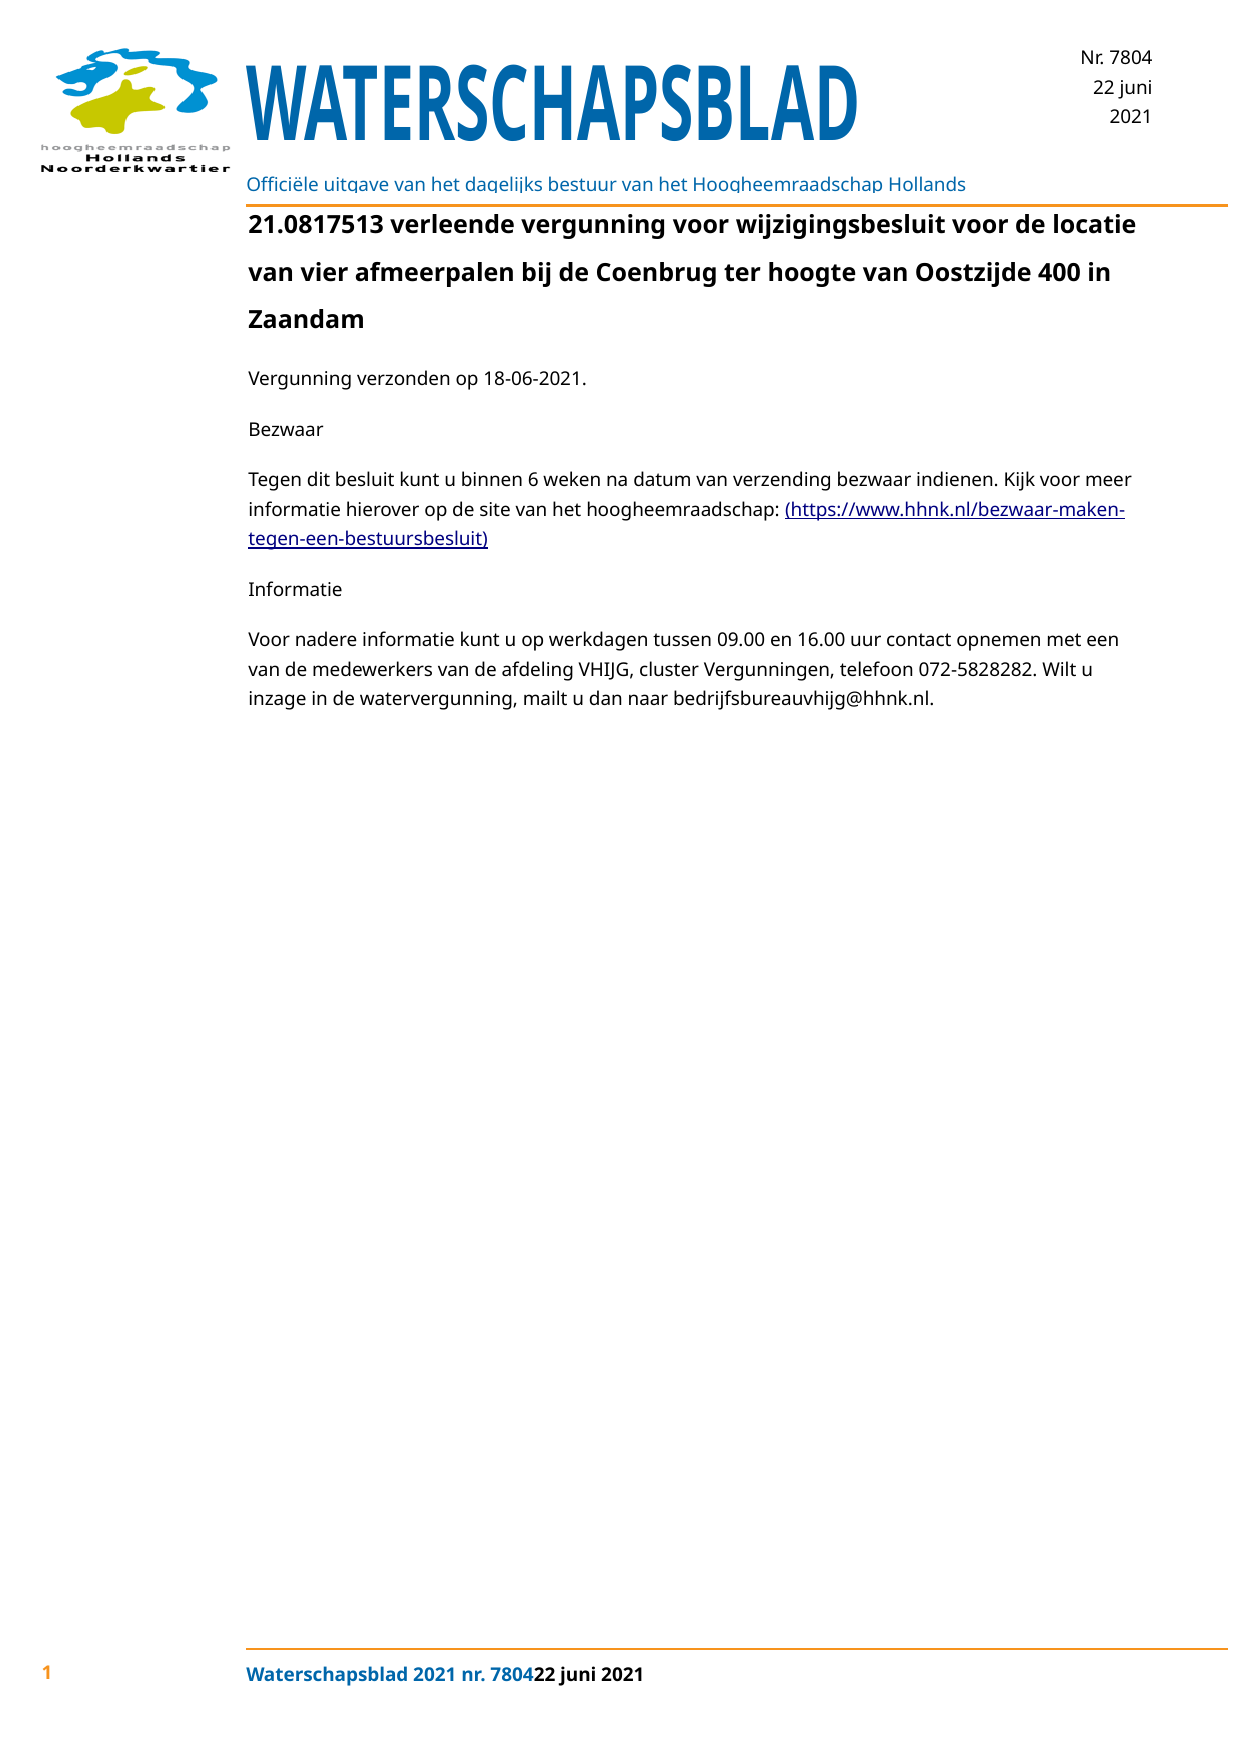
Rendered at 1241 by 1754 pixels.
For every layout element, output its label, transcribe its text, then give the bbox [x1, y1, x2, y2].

text Voor nadere informatie kunt u op werkdagen tussen 09.00 en 16.00 uur contact opnemen met een van de medewerkers van de afdeling VHIJG, cluster Vergunningen, telefoon 072-5828282. Wilt u inzage in de watervergunning, mailt u dan naar bedrijfsbureauvhijg@hhnk.nl. [248, 626, 1152, 711]
text 21.0817513 verleende vergunning voor wijzigingsbesluit voor de locatie van vier afmeerpalen bij de Coenbrug ter hoogte van Oostzijde 400 in Zaandam [248, 207, 1152, 336]
picture [41, 47, 231, 172]
text Informatie [248, 576, 1152, 602]
text Vergunning verzonden op 18-06-2021. [248, 366, 1152, 391]
text Tegen dit besluit kunt u binnen 6 weken na datum van verzending bezwaar indienen. Kijk voor meer informatie hierover op de site van het hoogheemraadschap: (https://www.hhnk.nl/bezwaar-maken-tegen-een-bestuursbesluit) [248, 466, 1152, 551]
text Bezwaar [248, 416, 1152, 442]
